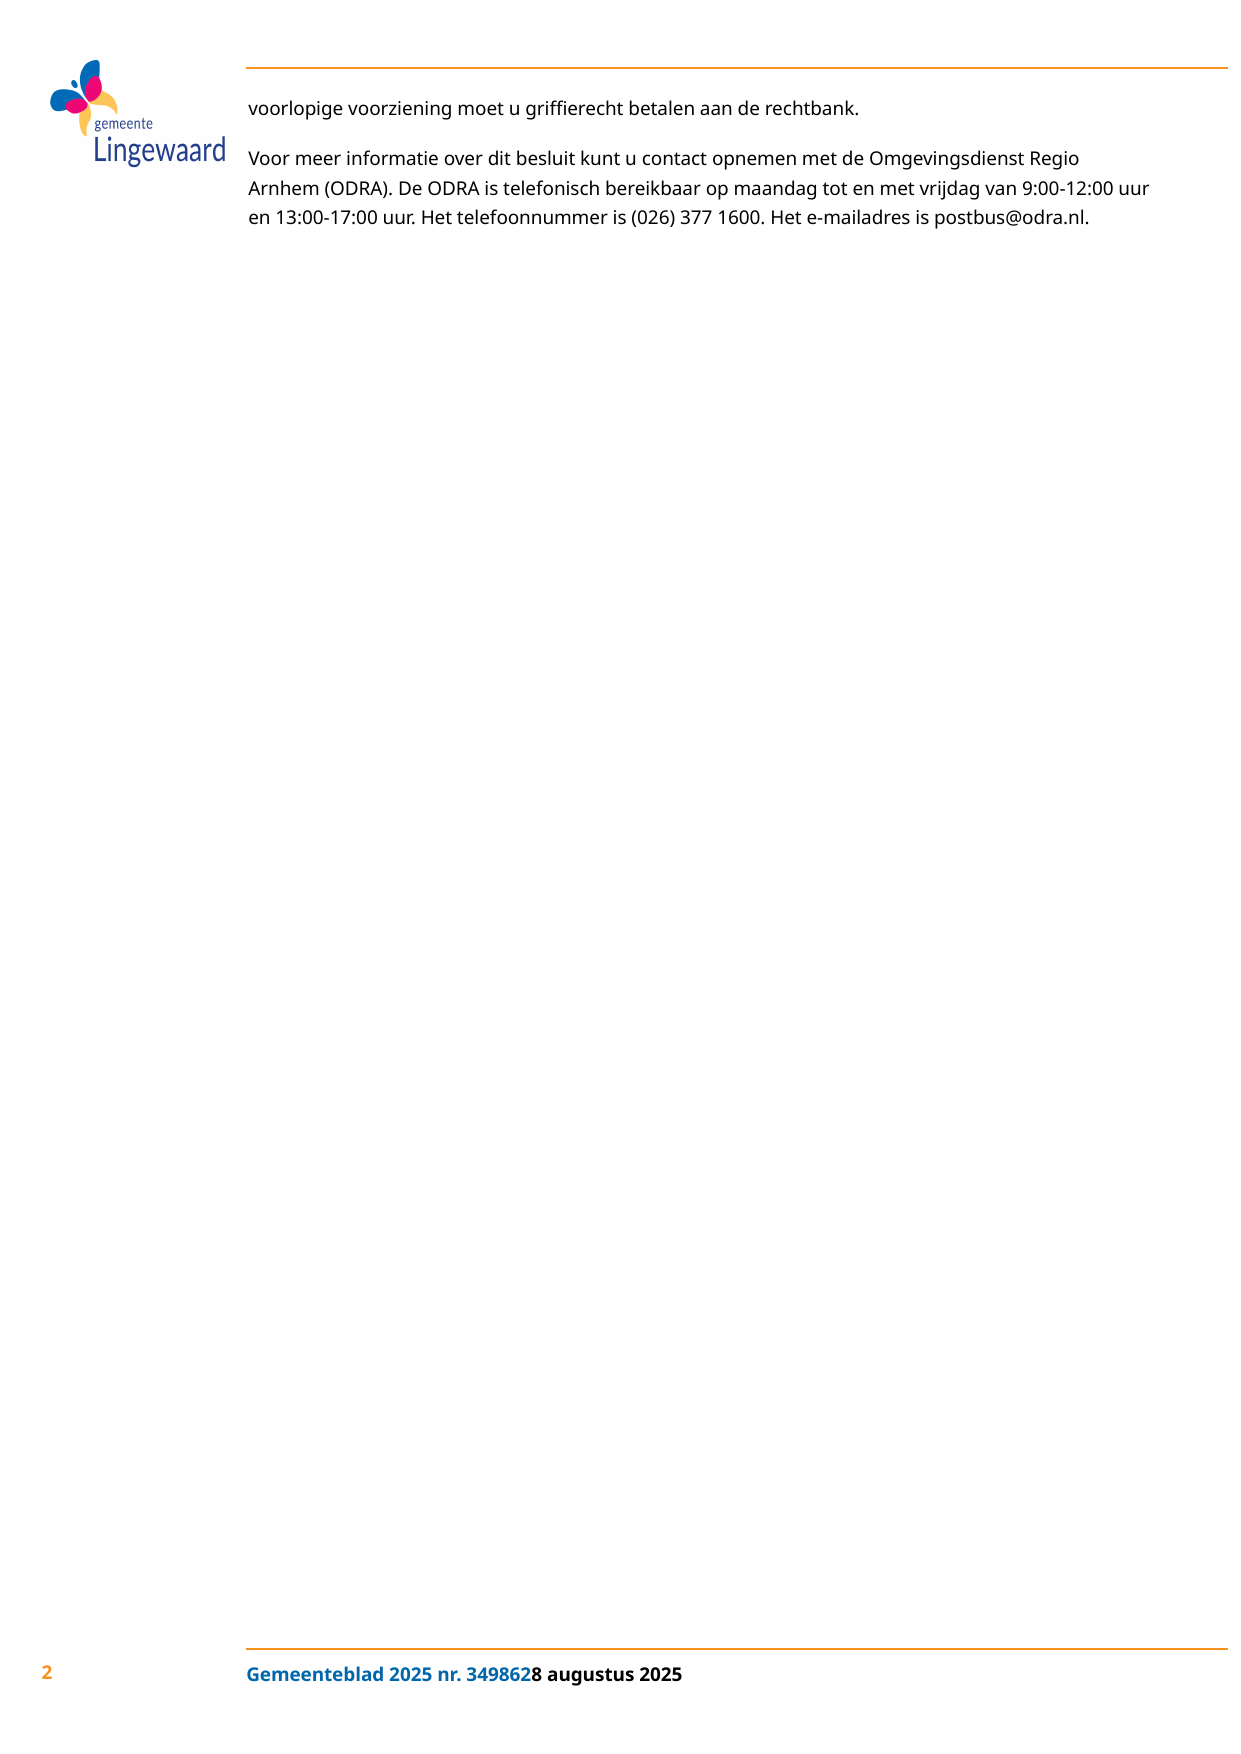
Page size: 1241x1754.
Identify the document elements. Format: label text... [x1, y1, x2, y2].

text voorlopige voorziening moet u griffierecht betalen aan de rechtbank. [248, 95, 1152, 121]
picture [41, 47, 231, 172]
text Voor meer informatie over dit besluit kunt u contact opnemen met de Omgevingsdienst Regio Arnhem (ODRA). De ODRA is telefonisch bereikbaar op maandag tot en met vrijdag van 9:00-12:00 uur en 13:00-17:00 uur. Het telefoonnummer is (026) 377 1600. Het e-mailadres is postbus@odra.nl. [248, 145, 1152, 230]
